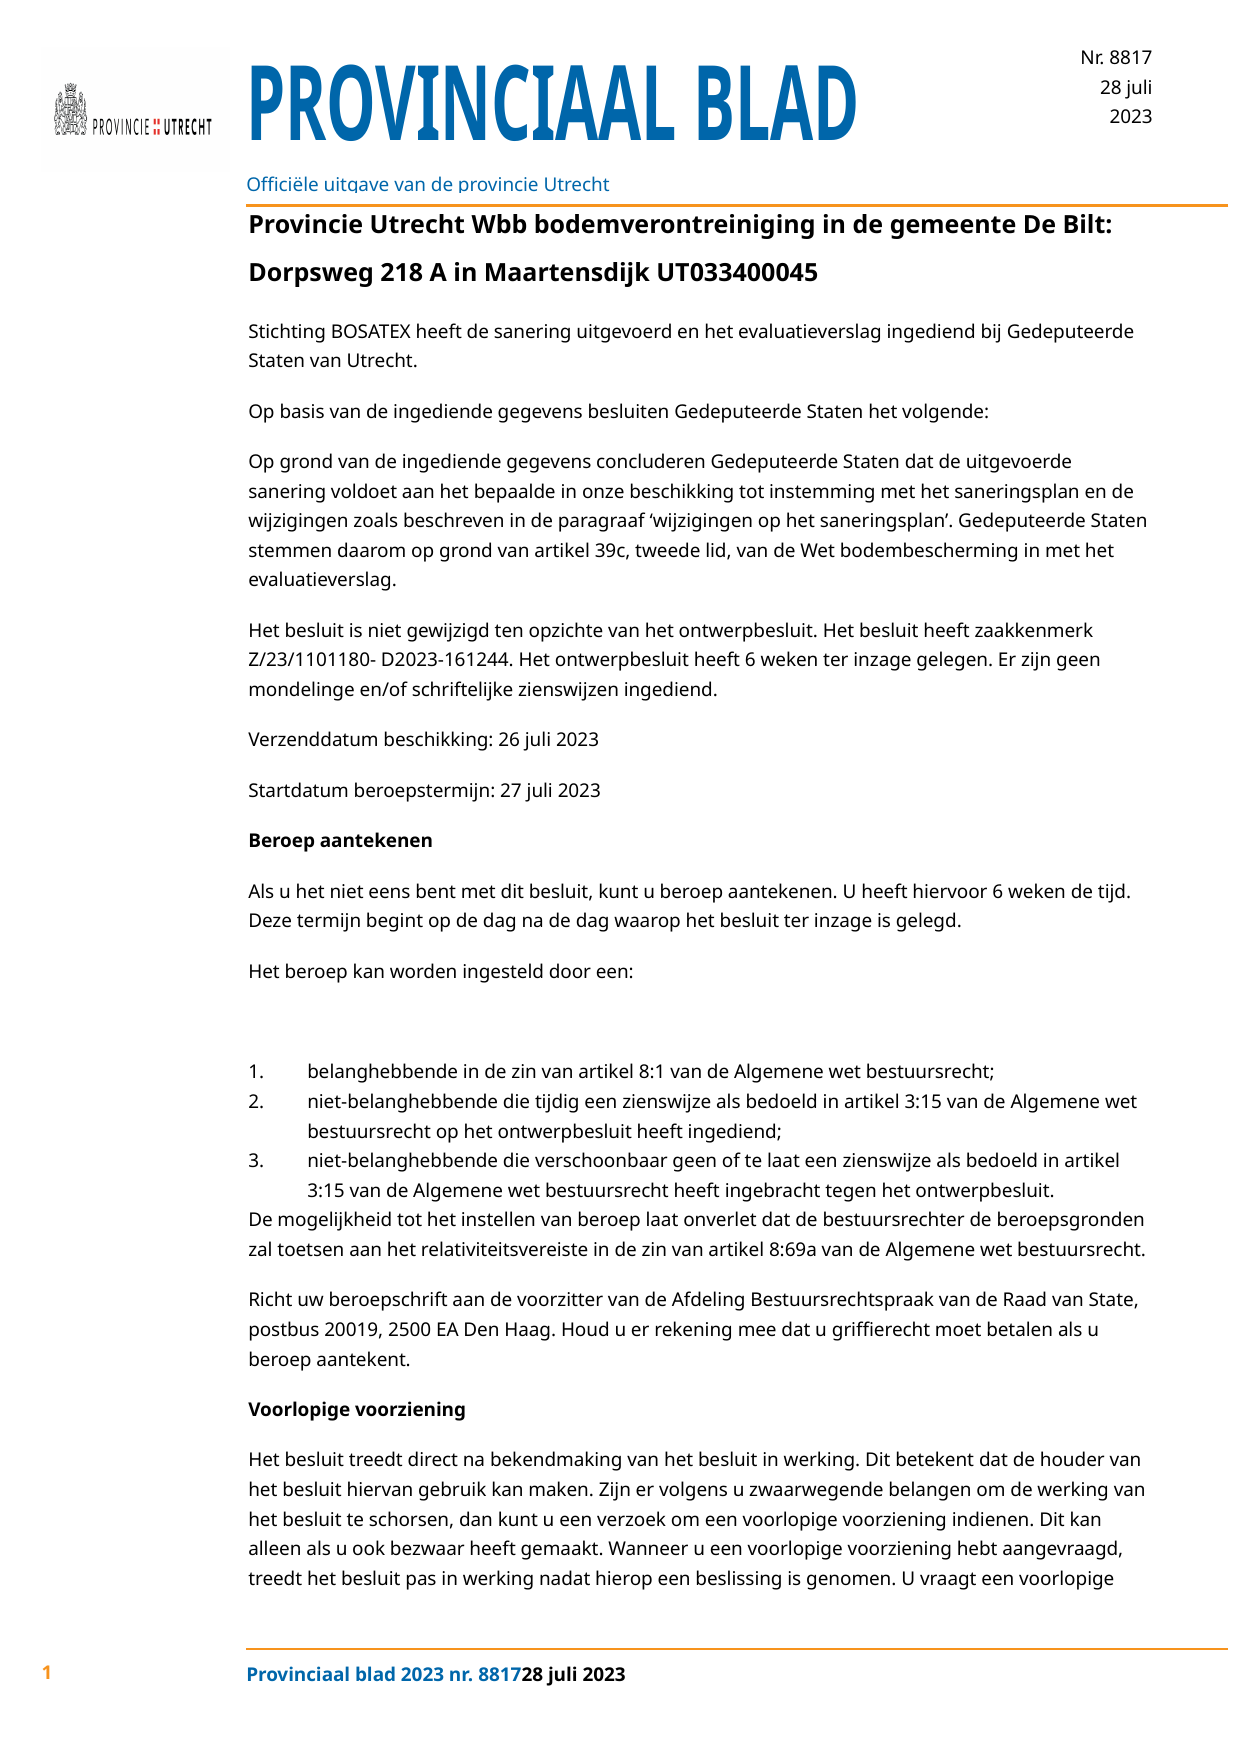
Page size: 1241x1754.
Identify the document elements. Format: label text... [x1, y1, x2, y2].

list niet-belanghebbende die tijdig een zienswijze als bedoeld in artikel 3:15 van de Algemene wet bestuursrecht op het ontwerpbesluit heeft ingediend; [248, 1088, 1152, 1144]
text Startdatum beroepstermijn: 27 juli 2023 [248, 777, 1152, 803]
list niet-belanghebbende die verschoonbaar geen of te laat een zienswijze als bedoeld in artikel 3:15 van de Algemene wet bestuursrecht heeft ingebracht tegen het ontwerpbesluit. [248, 1147, 1152, 1203]
picture [41, 47, 231, 172]
text Het besluit treedt direct na bekendmaking van het besluit in werking. Dit betekent dat de houder van het besluit hiervan gebruik kan maken. Zijn er volgens u zwaarwegende belangen om de werking van het besluit te schorsen, dan kunt u een verzoek om een voorlopige voorziening indienen. Dit kan alleen als u ook bezwaar heeft gemaakt. Wanneer u een voorlopige voorziening hebt aangevraagd, treedt het besluit pas in werking nadat hierop een beslissing is genomen. U vraagt een voorlopige [248, 1447, 1152, 1591]
text Stichting BOSATEX heeft de sanering uitgevoerd en het evaluatieverslag ingediend bij Gedeputeerde Staten van Utrecht. [248, 318, 1152, 373]
text Voorlopige voorziening [248, 1396, 1152, 1422]
text Richt uw beroepschrift aan de voorzitter van de Afdeling Bestuursrechtspraak van de Raad van State, postbus 20019, 2500 EA Den Haag. Houd u er rekening mee dat u griffierecht moet betalen als u beroep aantekent. [248, 1287, 1152, 1372]
text Het beroep kan worden ingesteld door een: [248, 958, 1152, 984]
list belanghebbende in de zin van artikel 8:1 van de Algemene wet bestuursrecht; [248, 1059, 1152, 1084]
text Provincie Utrecht Wbb bodemverontreiniging in de gemeente De Bilt: Dorpsweg 218 A in Maartensdijk UT033400045 [248, 207, 1152, 288]
text De mogelijkheid tot het instellen van beroep laat onverlet dat de bestuursrechter de beroepsgronden zal toetsen aan het relativiteitsvereiste in de zin van artikel 8:69a van de Algemene wet bestuursrecht. [248, 1207, 1152, 1262]
text Beroep aantekenen [248, 827, 1152, 853]
text Verzenddatum beschikking: 26 juli 2023 [248, 727, 1152, 752]
text Op basis van de ingediende gegevens besluiten Gedeputeerde Staten het volgende: [248, 398, 1152, 424]
text Op grond van de ingediende gegevens concluderen Gedeputeerde Staten dat de uitgevoerde sanering voldoet aan het bepaalde in onze beschikking tot instemming met het saneringsplan en de wijzigingen zoals beschreven in de paragraaf ‘wijzigingen op het saneringsplan’. Gedeputeerde Staten stemmen daarom op grond van artikel 39c, tweede lid, van de Wet bodembescherming in met het evaluatieverslag. [248, 448, 1152, 592]
text Als u het niet eens bent met dit besluit, kunt u beroep aantekenen. U heeft hiervoor 6 weken de tijd. Deze termijn begint op de dag na de dag waarop het besluit ter inzage is gelegd. [248, 878, 1152, 933]
text Het besluit is niet gewijzigd ten opzichte van het ontwerpbesluit. Het besluit heeft zaakkenmerk Z/23/1101180- D2023-161244. Het ontwerpbesluit heeft 6 weken ter inzage gelegen. Er zijn geen mondelinge en/of schriftelijke zienswijzen ingediend. [248, 617, 1152, 702]
